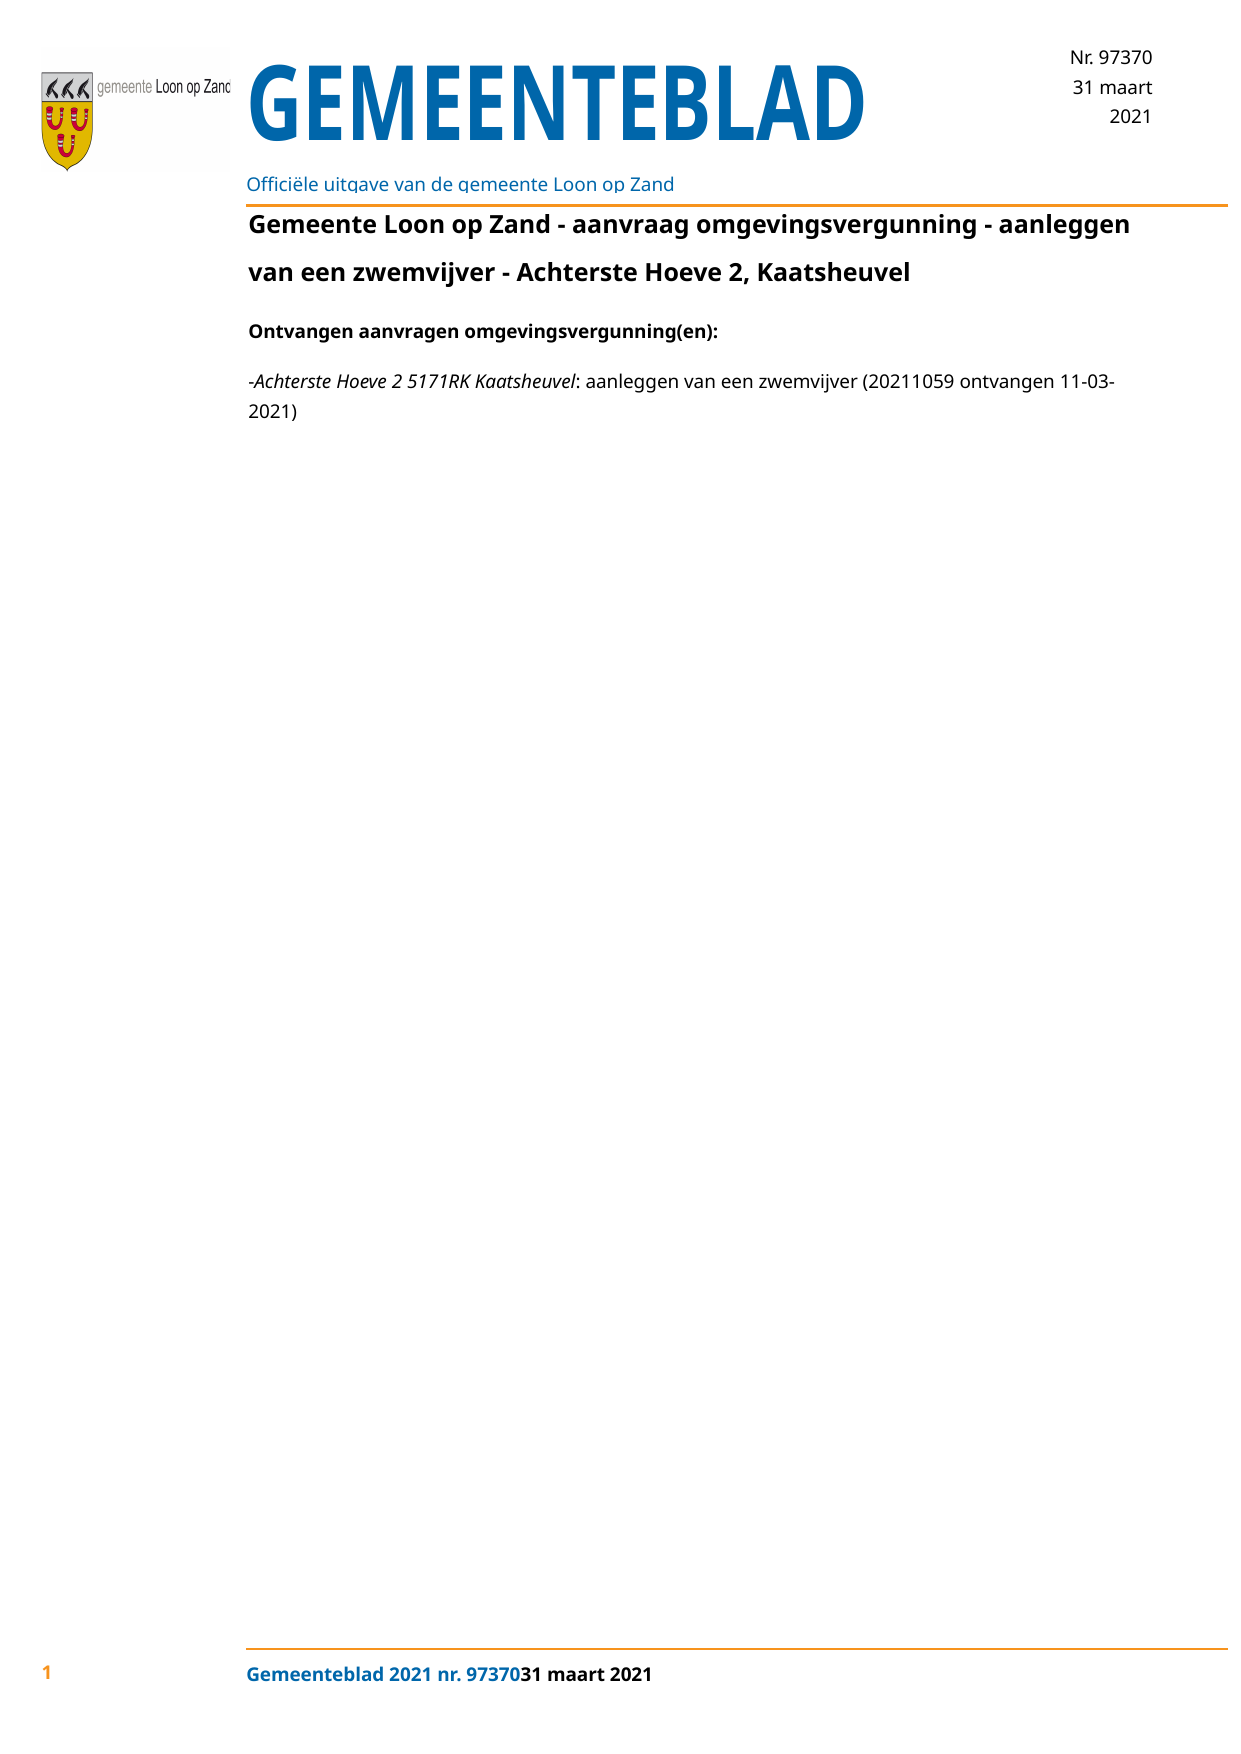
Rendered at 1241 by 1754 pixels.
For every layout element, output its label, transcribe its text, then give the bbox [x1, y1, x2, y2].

text Gemeente Loon op Zand - aanvraag omgevingsvergunning - aanleggen van een zwemvijver - Achterste Hoeve 2, Kaatsheuvel [248, 207, 1152, 288]
text Ontvangen aanvragen omgevingsvergunning(en): [248, 318, 1152, 344]
text -Achterste Hoeve 2 5171RK Kaatsheuvel: aanleggen van een zwemvijver (20211059 ontvangen 11-03-2021) [248, 368, 1152, 424]
picture [41, 47, 231, 172]
